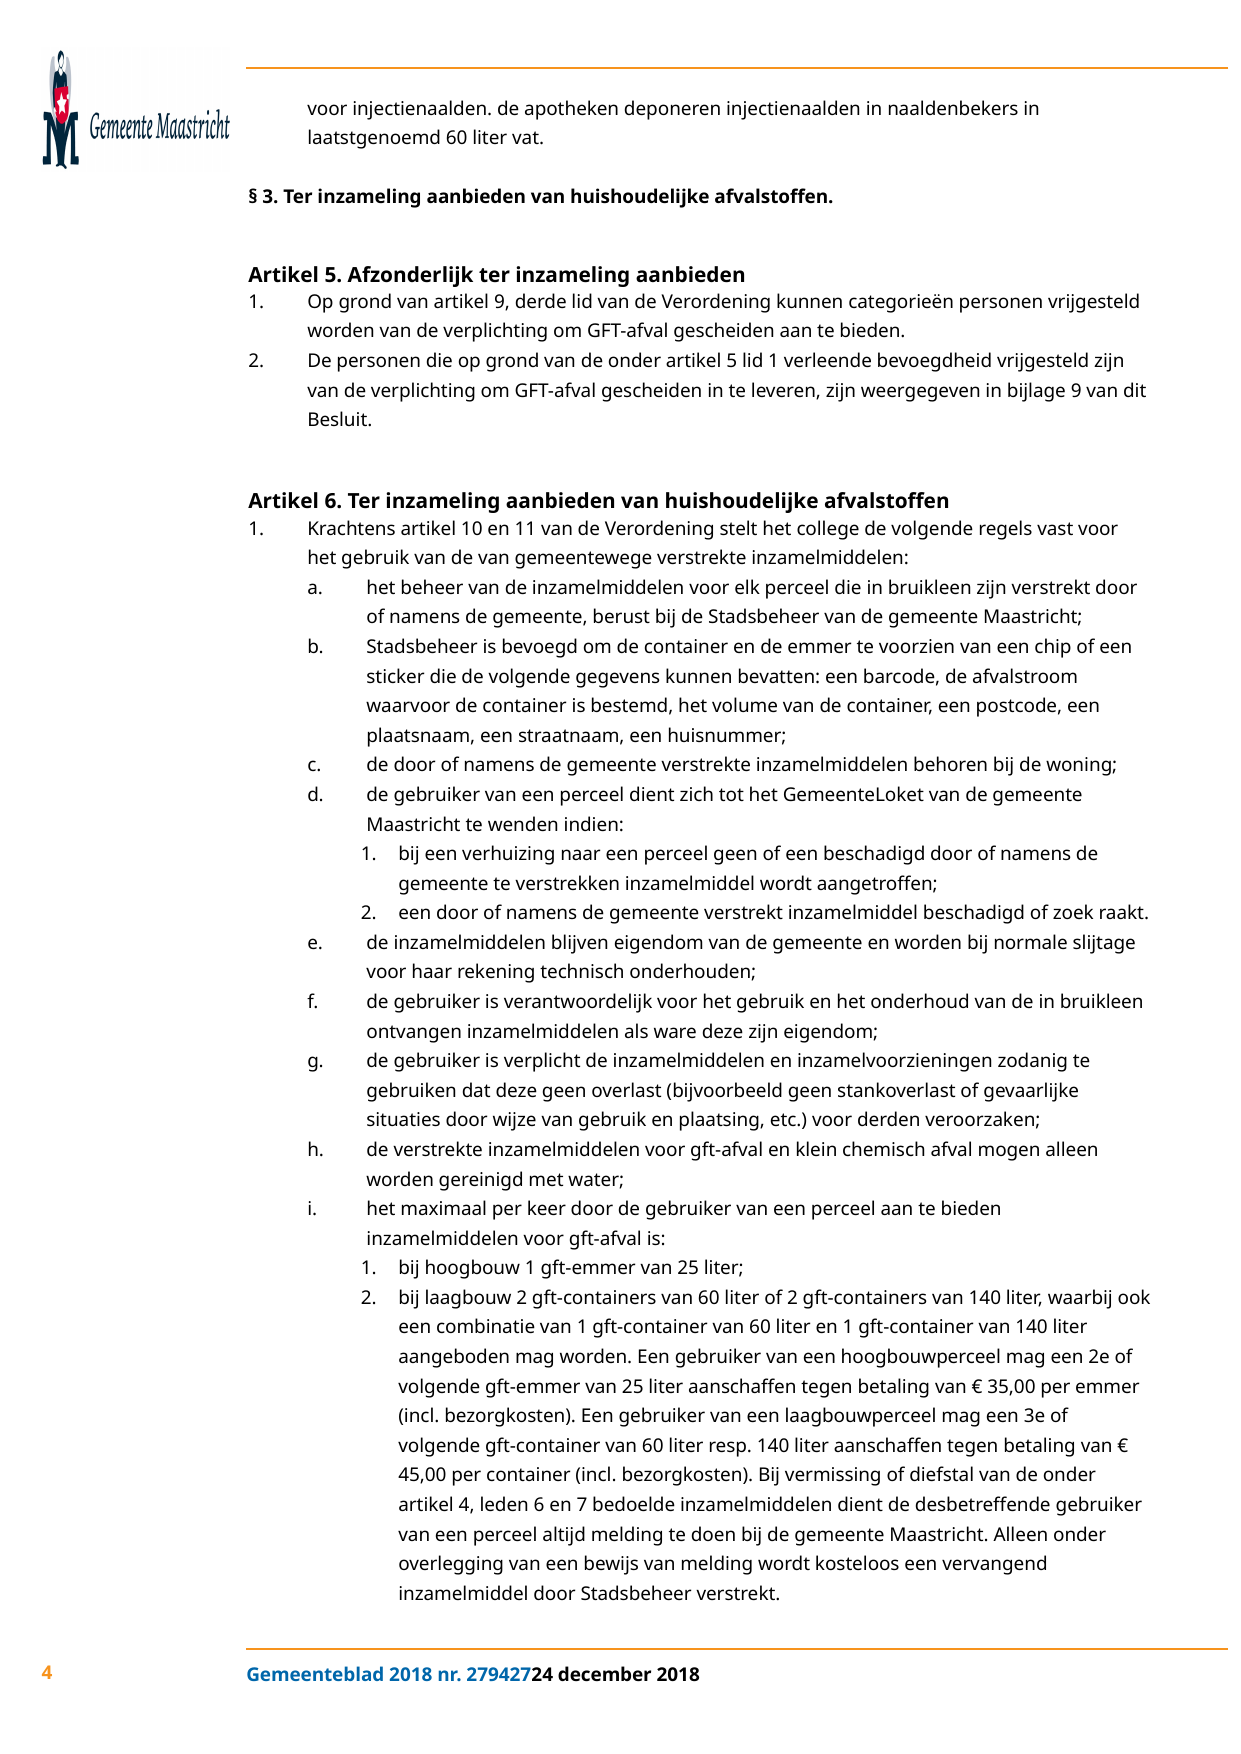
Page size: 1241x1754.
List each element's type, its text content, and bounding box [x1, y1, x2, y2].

list bij hoogbouw 1 gft-emmer van 25 liter; [361, 1254, 1152, 1280]
list de inzamelmiddelen blijven eigendom van de gemeente en worden bij normale slijtage voor haar rekening technisch onderhouden; [307, 929, 1152, 984]
list de door of namens de gemeente verstrekte inzamelmiddelen behoren bij de woning; [307, 752, 1152, 777]
list voor injectienaalden. de apotheken deponeren injectienaalden in naaldenbekers in laatstgenoemd 60 liter vat. [248, 95, 1152, 150]
list bij een verhuizing naar een perceel geen of een beschadigd door of namens de gemeente te verstrekken inzamelmiddel wordt aangetroffen; [361, 840, 1152, 896]
list de gebruiker is verplicht de inzamelmiddelen en inzamelvoorzieningen zodanig te gebruiken dat deze geen overlast (bijvoorbeeld geen stankoverlast of gevaarlijke situaties door wijze van gebruik en plaatsing, etc.) voor derden veroorzaken; [307, 1047, 1152, 1132]
list de gebruiker is verantwoordelijk voor het gebruik en het onderhoud van de in bruikleen ontvangen inzamelmiddelen als ware deze zijn eigendom; [307, 988, 1152, 1043]
text § 3. Ter inzameling aanbieden van huishoudelijke afvalstoffen. [248, 183, 1152, 209]
text Artikel 6. Ter inzameling aanbieden van huishoudelijke afvalstoffen [248, 486, 1152, 515]
text Artikel 5. Afzonderlijk ter inzameling aanbieden [248, 260, 1152, 288]
list het beheer van de inzamelmiddelen voor elk perceel die in bruikleen zijn verstrekt door of namens de gemeente, berust bij de Stadsbeheer van de gemeente Maastricht; [307, 574, 1152, 629]
list de verstrekte inzamelmiddelen voor gft-afval en klein chemisch afval mogen alleen worden gereinigd met water; [307, 1136, 1152, 1191]
list Stadsbeheer is bevoegd om de container en de emmer te voorzien van een chip of een sticker die de volgende gegevens kunnen bevatten: een barcode, de afvalstroom waarvoor de container is bestemd, het volume van de container, een postcode, een plaatsnaam, een straatnaam, een huisnummer; [307, 633, 1152, 748]
list De personen die op grond van de onder artikel 5 lid 1 verleende bevoegdheid vrijgesteld zijn van de verplichting om GFT-afval gescheiden in te leveren, zijn weergegeven in bijlage 9 van dit Besluit. [248, 347, 1152, 432]
list een door of namens de gemeente verstrekt inzamelmiddel beschadigd of zoek raakt. [361, 899, 1152, 925]
list Op grond van artikel 9, derde lid van de Verordening kunnen categorieën personen vrijgesteld worden van de verplichting om GFT-afval gescheiden aan te bieden. [248, 288, 1152, 343]
list het maximaal per keer door de gebruiker van een perceel aan te bieden inzamelmiddelen voor gft-afval is: [307, 1195, 1152, 1251]
list Krachtens artikel 10 en 11 van de Verordening stelt het college de volgende regels vast voor het gebruik van de van gemeentewege verstrekte inzamelmiddelen: [248, 515, 1152, 570]
list de gebruiker van een perceel dient zich tot het GemeenteLoket van de gemeente Maastricht te wenden indien: [307, 781, 1152, 836]
picture [41, 47, 231, 172]
list bij laagbouw 2 gft-containers van 60 liter of 2 gft-containers van 140 liter, waarbij ook een combinatie van 1 gft-container van 60 liter en 1 gft-container van 140 liter aangeboden mag worden. Een gebruiker van een hoogbouwperceel mag een 2e of volgende gft-emmer van 25 liter aanschaffen tegen betaling van € 35,00 per emmer (incl. bezorgkosten). Een gebruiker van een laagbouwperceel mag een 3e of volgende gft-container van 60 liter resp. 140 liter aanschaffen tegen betaling van € 45,00 per container (incl. bezorgkosten). Bij vermissing of diefstal van de onder artikel 4, leden 6 en 7 bedoelde inzamelmiddelen dient de desbetreffende gebruiker van een perceel altijd melding te doen bij de gemeente Maastricht. Alleen onder overlegging van een bewijs van melding wordt kosteloos een vervangend inzamelmiddel door Stadsbeheer verstrekt. [361, 1284, 1152, 1606]
